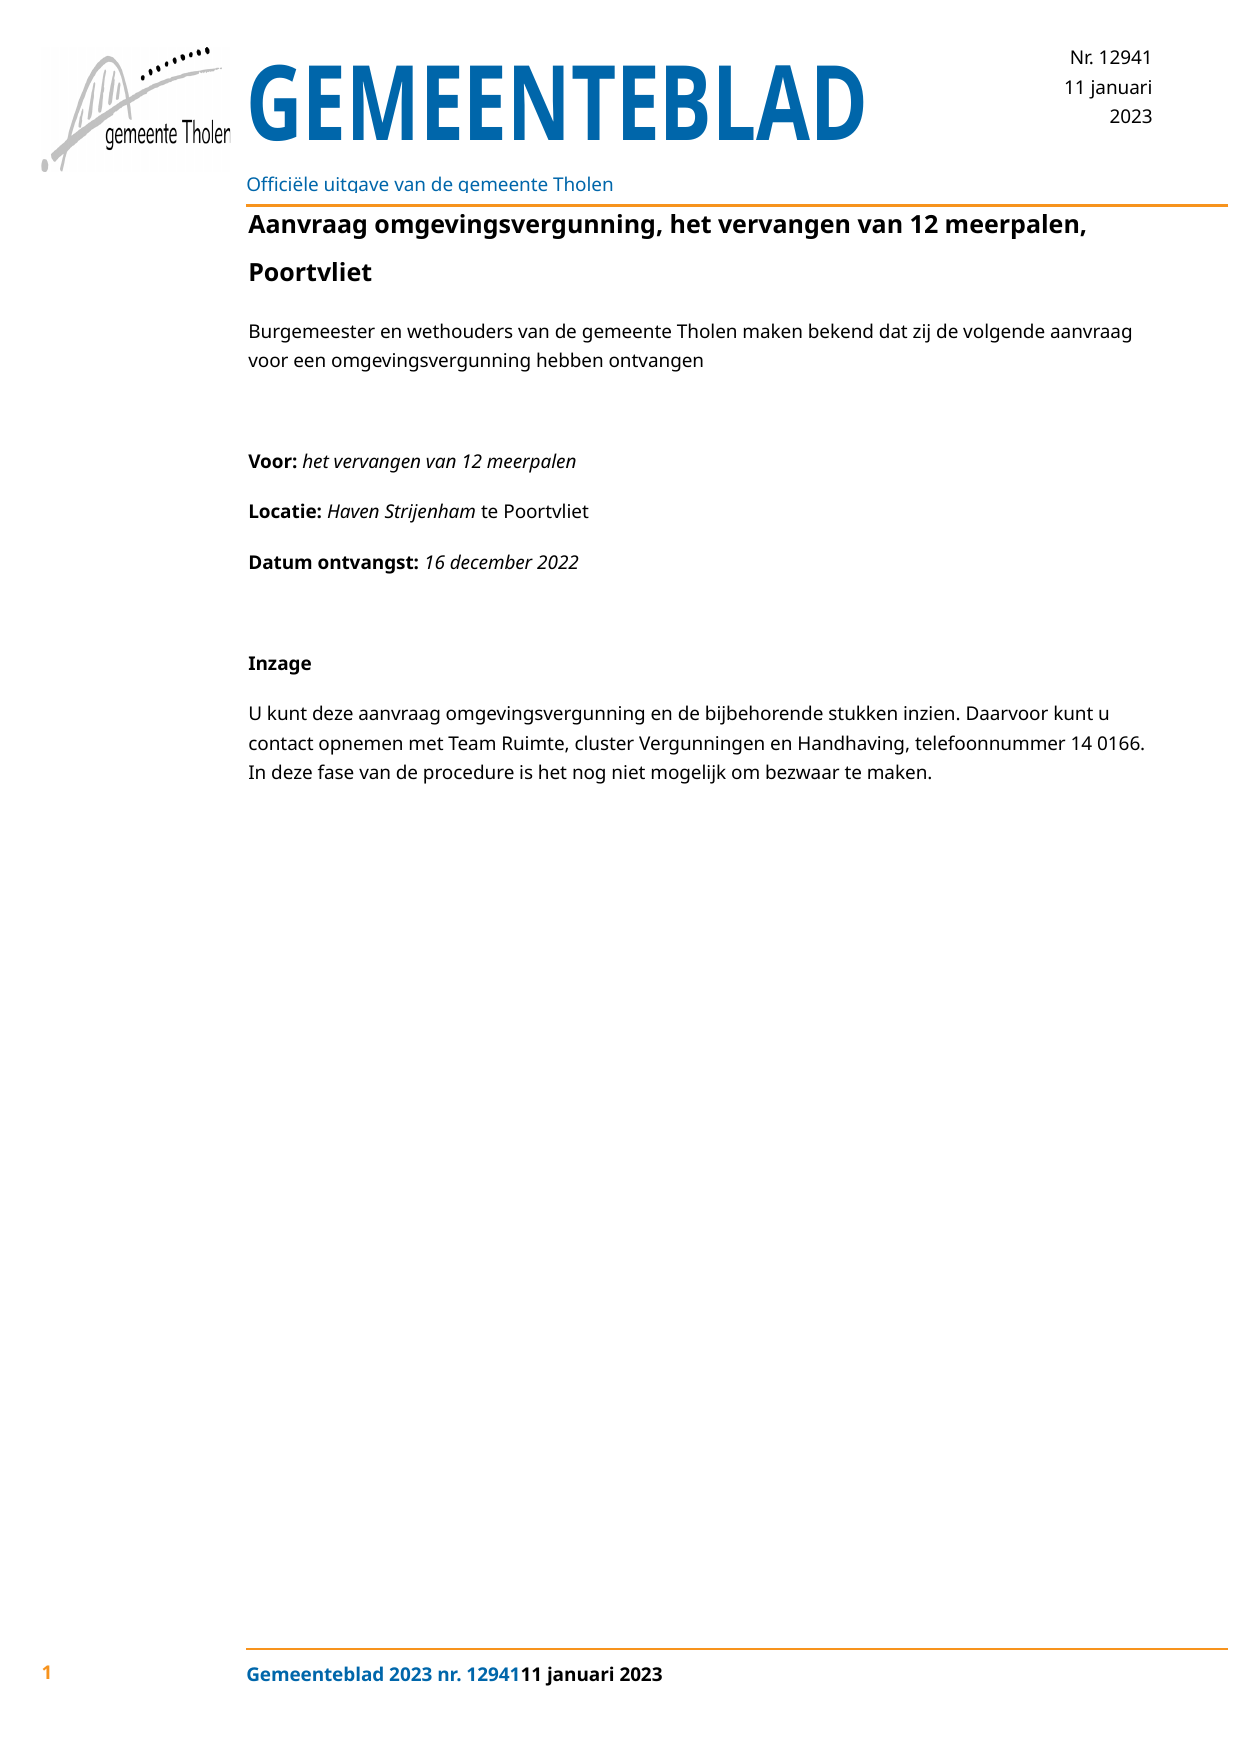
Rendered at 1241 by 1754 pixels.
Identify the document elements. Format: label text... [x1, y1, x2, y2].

text U kunt deze aanvraag omgevingsvergunning en de bijbehorende stukken inzien. Daarvoor kunt u contact opnemen met Team Ruimte, cluster Vergunningen en Handhaving, telefoonnummer 14 0166. In deze fase van de procedure is het nog niet mogelijk om bezwaar te maken. [248, 700, 1152, 785]
text Inzage [248, 650, 1152, 676]
text Burgemeester en wethouders van de gemeente Tholen maken bekend dat zij de volgende aanvraag voor een omgevingsvergunning hebben ontvangen [248, 318, 1152, 373]
text Datum ontvangst: 16 december 2022 [248, 549, 1152, 575]
text Aanvraag omgevingsvergunning, het vervangen van 12 meerpalen, Poortvliet [248, 207, 1152, 288]
picture [41, 47, 231, 172]
text Locatie: Haven Strijenham te Poortvliet [248, 499, 1152, 524]
text Voor: het vervangen van 12 meerpalen [248, 448, 1152, 474]
